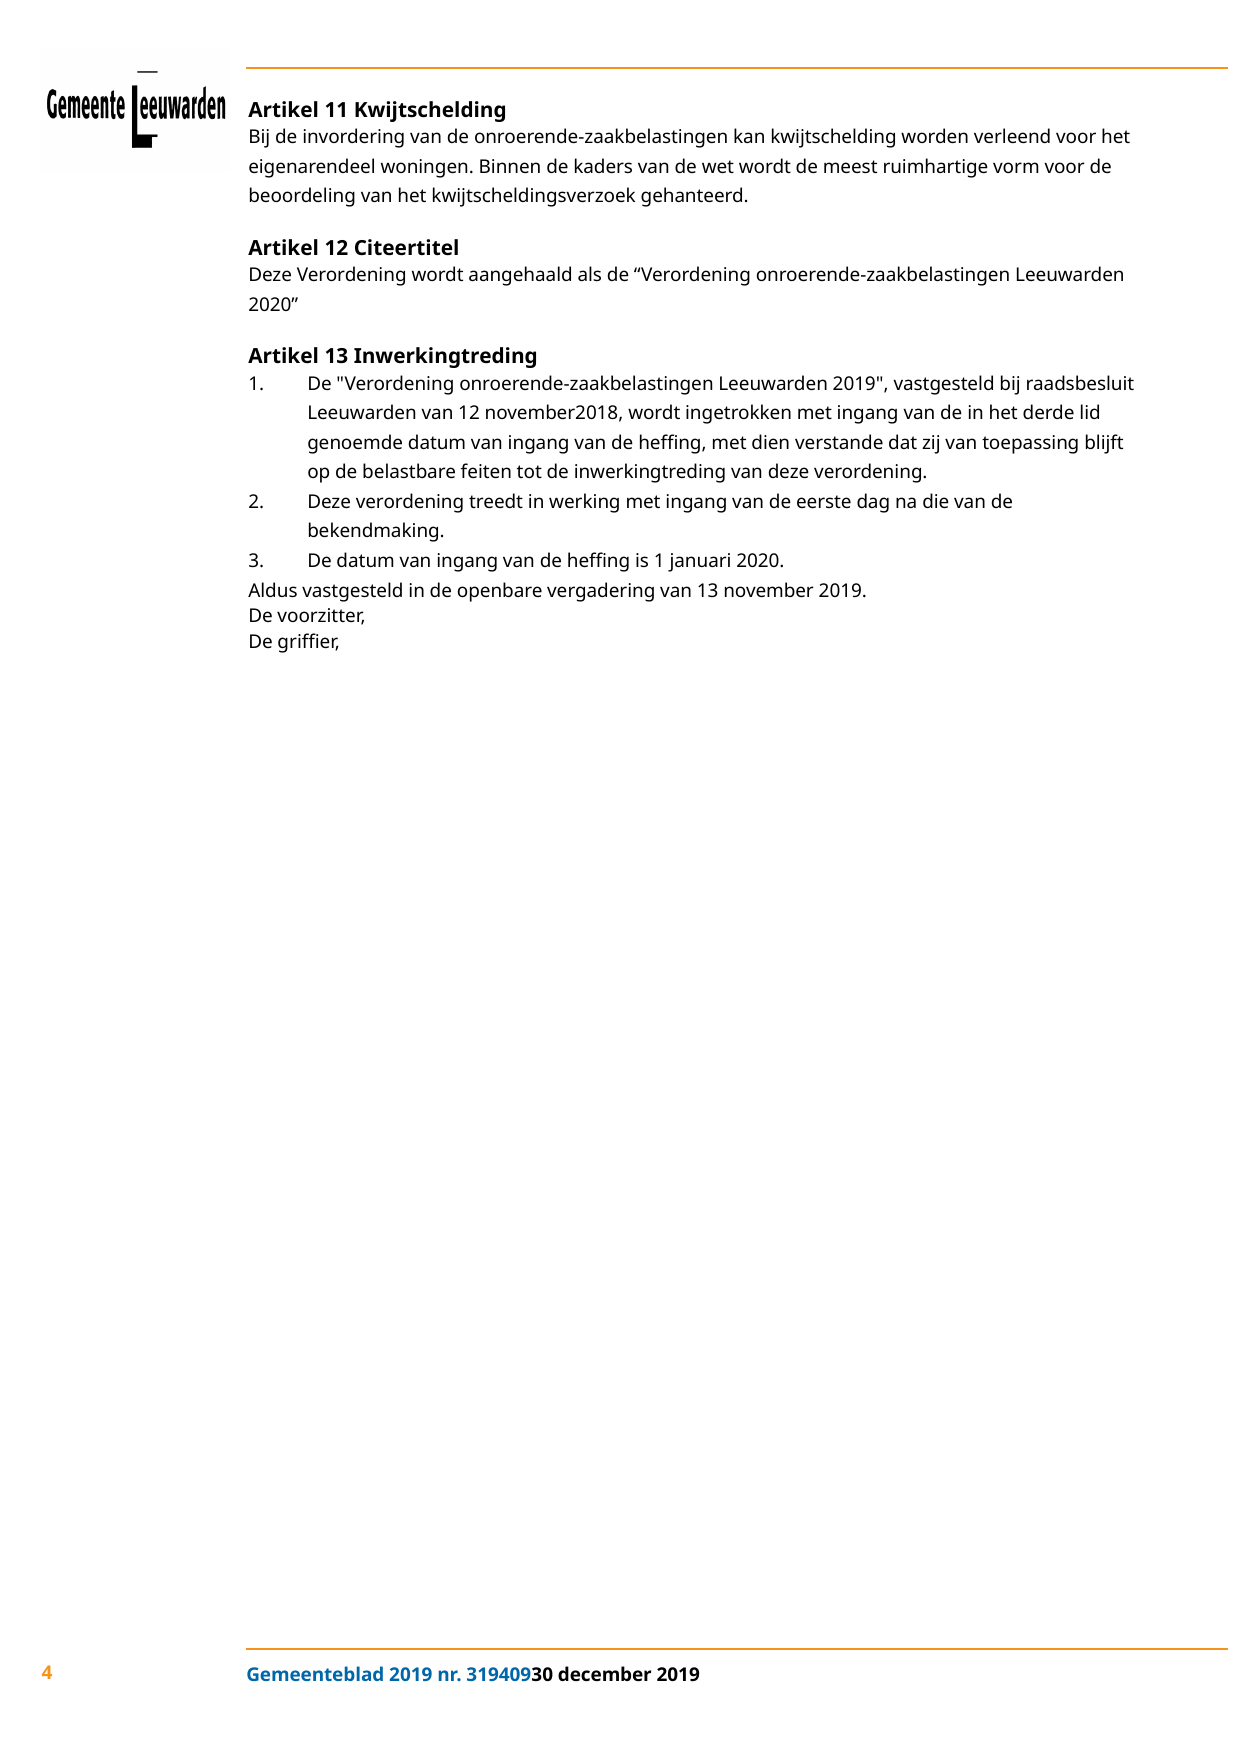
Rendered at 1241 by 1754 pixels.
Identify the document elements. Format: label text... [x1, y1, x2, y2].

text De griffier, [248, 628, 1152, 654]
text De voorzitter, [248, 602, 1152, 628]
text Artikel 11 Kwijtschelding [248, 95, 1152, 123]
picture [41, 47, 231, 172]
text Aldus vastgesteld in de openbare vergadering van 13 november 2019. [248, 577, 1152, 602]
list De "Verordening onroerende-zaakbelastingen Leeuwarden 2019", vastgesteld bij raadsbesluit Leeuwarden van 12 november2018, wordt ingetrokken met ingang van de in het derde lid genoemde datum van ingang van de heffing, met dien verstande dat zij van toepassing blijft op de belastbare feiten tot de inwerkingtreding van deze verordening. [248, 370, 1152, 484]
text Artikel 12 Citeertitel [248, 233, 1152, 261]
text Deze Verordening wordt aangehaald als de “Verordening onroerende-zaakbelastingen Leeuwarden 2020” [248, 261, 1152, 317]
text Bij de invordering van de onroerende-zaakbelastingen kan kwijtschelding worden verleend voor het eigenarendeel woningen. Binnen de kaders van de wet wordt de meest ruimhartige vorm voor de beoordeling van het kwijtscheldingsverzoek gehanteerd. [248, 123, 1152, 208]
list Deze verordening treedt in werking met ingang van de eerste dag na die van de bekendmaking. [248, 488, 1152, 543]
text Artikel 13 Inwerkingtreding [248, 341, 1152, 370]
list De datum van ingang van de heffing is 1 januari 2020. [248, 547, 1152, 573]
